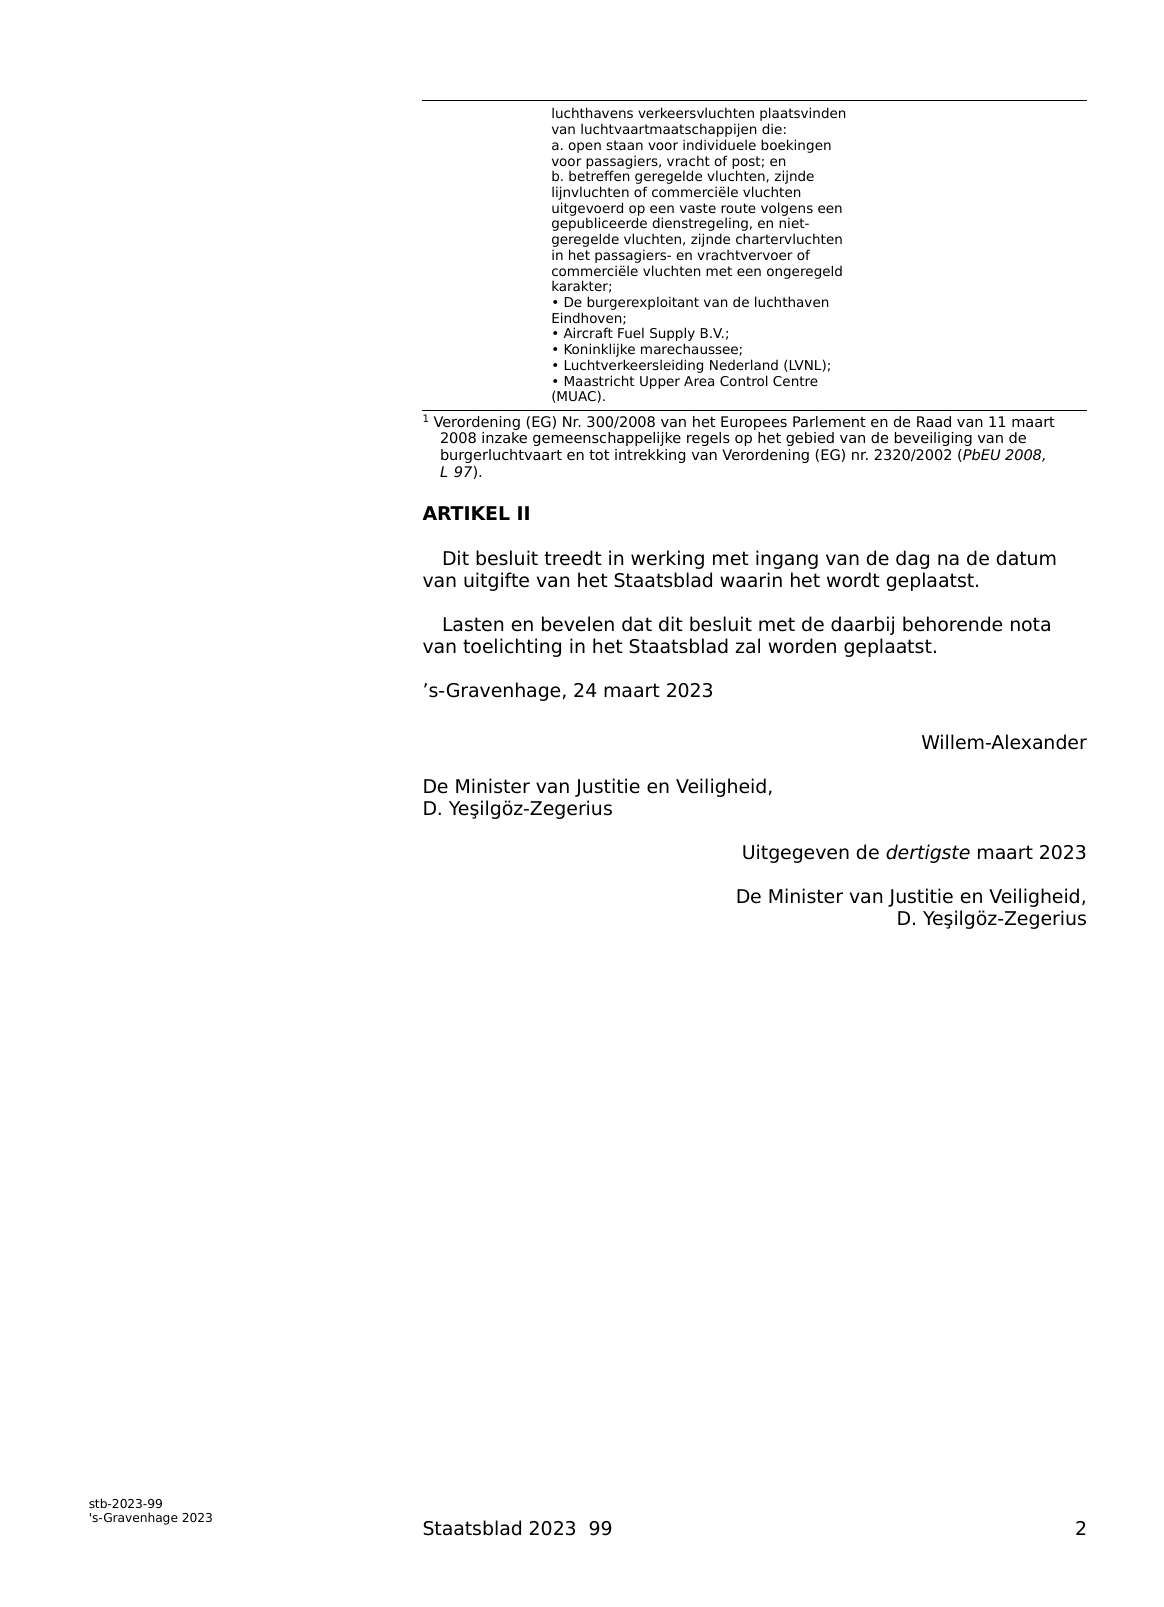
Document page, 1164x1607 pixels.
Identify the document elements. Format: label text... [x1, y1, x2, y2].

text stb-2023-99 [88, 1497, 323, 1511]
text De Minister van Justitie en Veiligheid, D. Yeşilgöz-Zegerius [422, 776, 1087, 820]
table_cell 1 Verordening (EG) Nr. 300/2008 van het Europees Parlement en de Raad van 11 maart 2008 inzake gemeenschappelijke regels op het gebied van de beveiliging van de burgerluchtvaart en tot intrekking van Verordening (EG) nr. 2320/2002 (PbEU 2008, L 97). [422, 411, 1087, 481]
text Willem-Alexander [422, 732, 1087, 754]
text De Minister van Justitie en Veiligheid, D. Yeşilgöz-Zegerius [422, 886, 1087, 930]
text 's-Gravenhage 2023 [88, 1511, 323, 1525]
text Uitgegeven de dertigste maart 2023 [422, 842, 1087, 864]
subtitle ARTIKEL II [422, 503, 1087, 525]
text Dit besluit treedt in werking met ingang van de dag na de datum van uitgifte van het Staatsblad waarin het wordt geplaatst. [422, 547, 1087, 591]
text Lasten en bevelen dat dit besluit met de daarbij behorende nota van toelichting in het Staatsblad zal worden geplaatst. [422, 614, 1087, 658]
table_header [422, 101, 545, 410]
table_header luchthavens verkeersvluchten plaatsvinden van luchtvaartmaatschappijen die: a. open staan voor individuele boekingen voor passagiers, vracht of post; en b. betreffen geregelde vluchten, zijnde lijnvluchten of commerciële vluchten uitgevoerd op een vaste route volgens een gepubliceerde dienstregeling, en niet-geregelde vluchten, zijnde chartervluchten in het passagiers- en vrachtvervoer of commerciële vluchten met een ongeregeld karakter; • De burgerexploitant van de luchthaven Eindhoven; • Aircraft Fuel Supply B.V.; • Koninklijke marechaussee; • Luchtverkeersleiding Nederland (LVNL); • Maastricht Upper Area Control Centre (MUAC). [545, 101, 861, 410]
text ’s-Gravenhage, 24 maart 2023 [422, 680, 1087, 702]
table_header [861, 101, 1087, 410]
